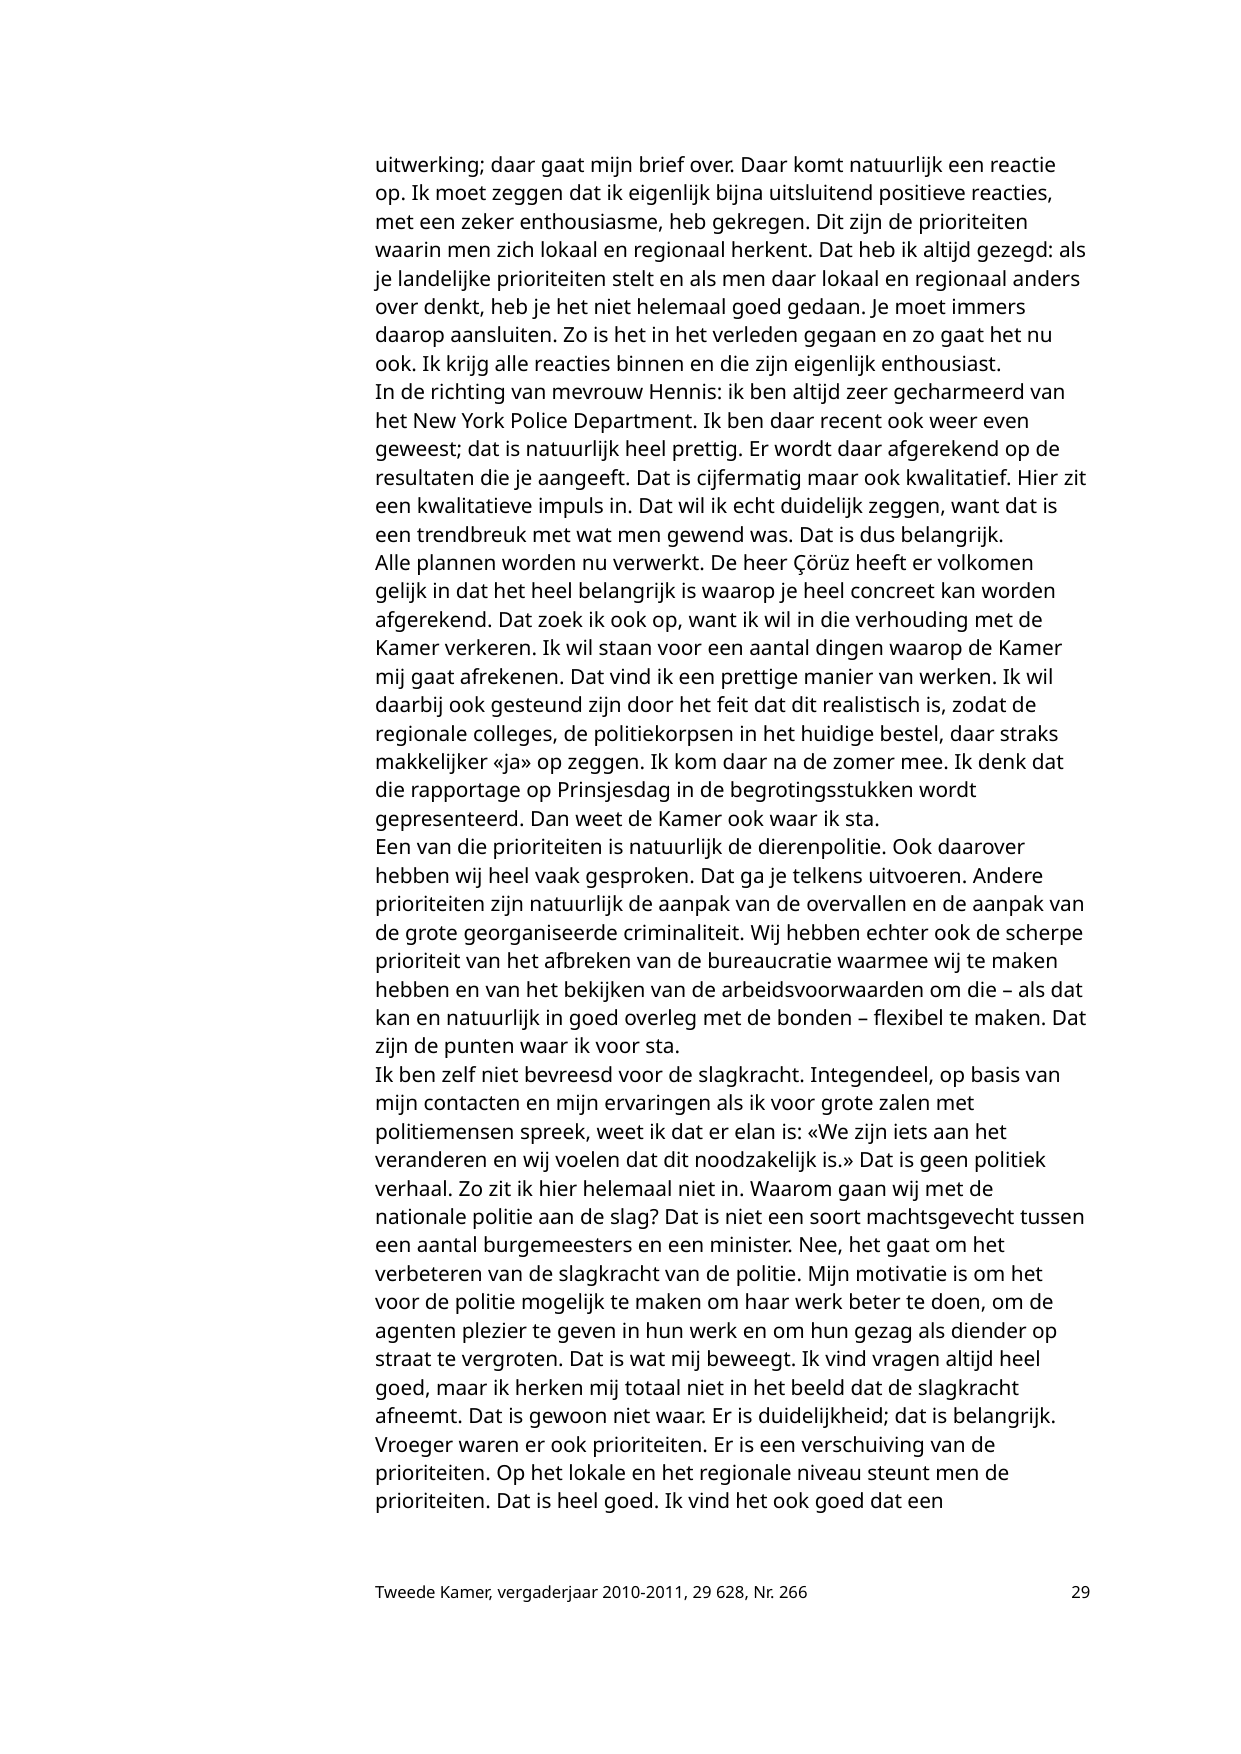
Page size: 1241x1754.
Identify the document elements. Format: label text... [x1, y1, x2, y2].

text uitwerking; daar gaat mijn brief over. Daar komt natuurlijk een reactie op. Ik moet zeggen dat ik eigenlijk bijna uitsluitend positieve reacties, met een zeker enthousiasme, heb gekregen. Dit zijn de prioriteiten waarin men zich lokaal en regionaal herkent. Dat heb ik altijd gezegd: als je landelijke prioriteiten stelt en als men daar lokaal en regionaal anders over denkt, heb je het niet helemaal goed gedaan. Je moet immers daarop aansluiten. Zo is het in het verleden gegaan en zo gaat het nu ook. Ik krijg alle reacties binnen en die zijn eigenlijk enthousiast. [375, 150, 1090, 377]
text In de richting van mevrouw Hennis: ik ben altijd zeer gecharmeerd van het New York Police Department. Ik ben daar recent ook weer even geweest; dat is natuurlijk heel prettig. Er wordt daar afgerekend op de resultaten die je aangeeft. Dat is cijfermatig maar ook kwalitatief. Hier zit een kwalitatieve impuls in. Dat wil ik echt duidelijk zeggen, want dat is een trendbreuk met wat men gewend was. Dat is dus belangrijk. [375, 377, 1090, 548]
text Een van die prioriteiten is natuurlijk de dierenpolitie. Ook daarover hebben wij heel vaak gesproken. Dat ga je telkens uitvoeren. Andere prioriteiten zijn natuurlijk de aanpak van de overvallen en de aanpak van de grote georganiseerde criminaliteit. Wij hebben echter ook de scherpe prioriteit van het afbreken van de bureaucratie waarmee wij te maken hebben en van het bekijken van de arbeidsvoorwaarden om die – als dat kan en natuurlijk in goed overleg met de bonden – flexibel te maken. Dat zijn de punten waar ik voor sta. [375, 832, 1090, 1060]
text Ik ben zelf niet bevreesd voor de slagkracht. Integendeel, op basis van mijn contacten en mijn ervaringen als ik voor grote zalen met politiemensen spreek, weet ik dat er elan is: «We zijn iets aan het veranderen en wij voelen dat dit noodzakelijk is.» Dat is geen politiek verhaal. Zo zit ik hier helemaal niet in. Waarom gaan wij met de nationale politie aan de slag? Dat is niet een soort machtsgevecht tussen een aantal burgemeesters en een minister. Nee, het gaat om het verbeteren van de slagkracht van de politie. Mijn motivatie is om het voor de politie mogelijk te maken om haar werk beter te doen, om de agenten plezier te geven in hun werk en om hun gezag als diender op straat te vergroten. Dat is wat mij beweegt. Ik vind vragen altijd heel goed, maar ik herken mij totaal niet in het beeld dat de slagkracht afneemt. Dat is gewoon niet waar. Er is duidelijkheid; dat is belangrijk. Vroeger waren er ook prioriteiten. Er is een verschuiving van de prioriteiten. Op het lokale en het regionale niveau steunt men de prioriteiten. Dat is heel goed. Ik vind het ook goed dat een [375, 1060, 1090, 1515]
text Alle plannen worden nu verwerkt. De heer Çörüz heeft er volkomen gelijk in dat het heel belangrijk is waarop je heel concreet kan worden afgerekend. Dat zoek ik ook op, want ik wil in die verhouding met de Kamer verkeren. Ik wil staan voor een aantal dingen waarop de Kamer mij gaat afrekenen. Dat vind ik een prettige manier van werken. Ik wil daarbij ook gesteund zijn door het feit dat dit realistisch is, zodat de regionale colleges, de politiekorpsen in het huidige bestel, daar straks makkelijker «ja» op zeggen. Ik kom daar na de zomer mee. Ik denk dat die rapportage op Prinsjesdag in de begrotingsstukken wordt gepresenteerd. Dan weet de Kamer ook waar ik sta. [375, 548, 1090, 832]
